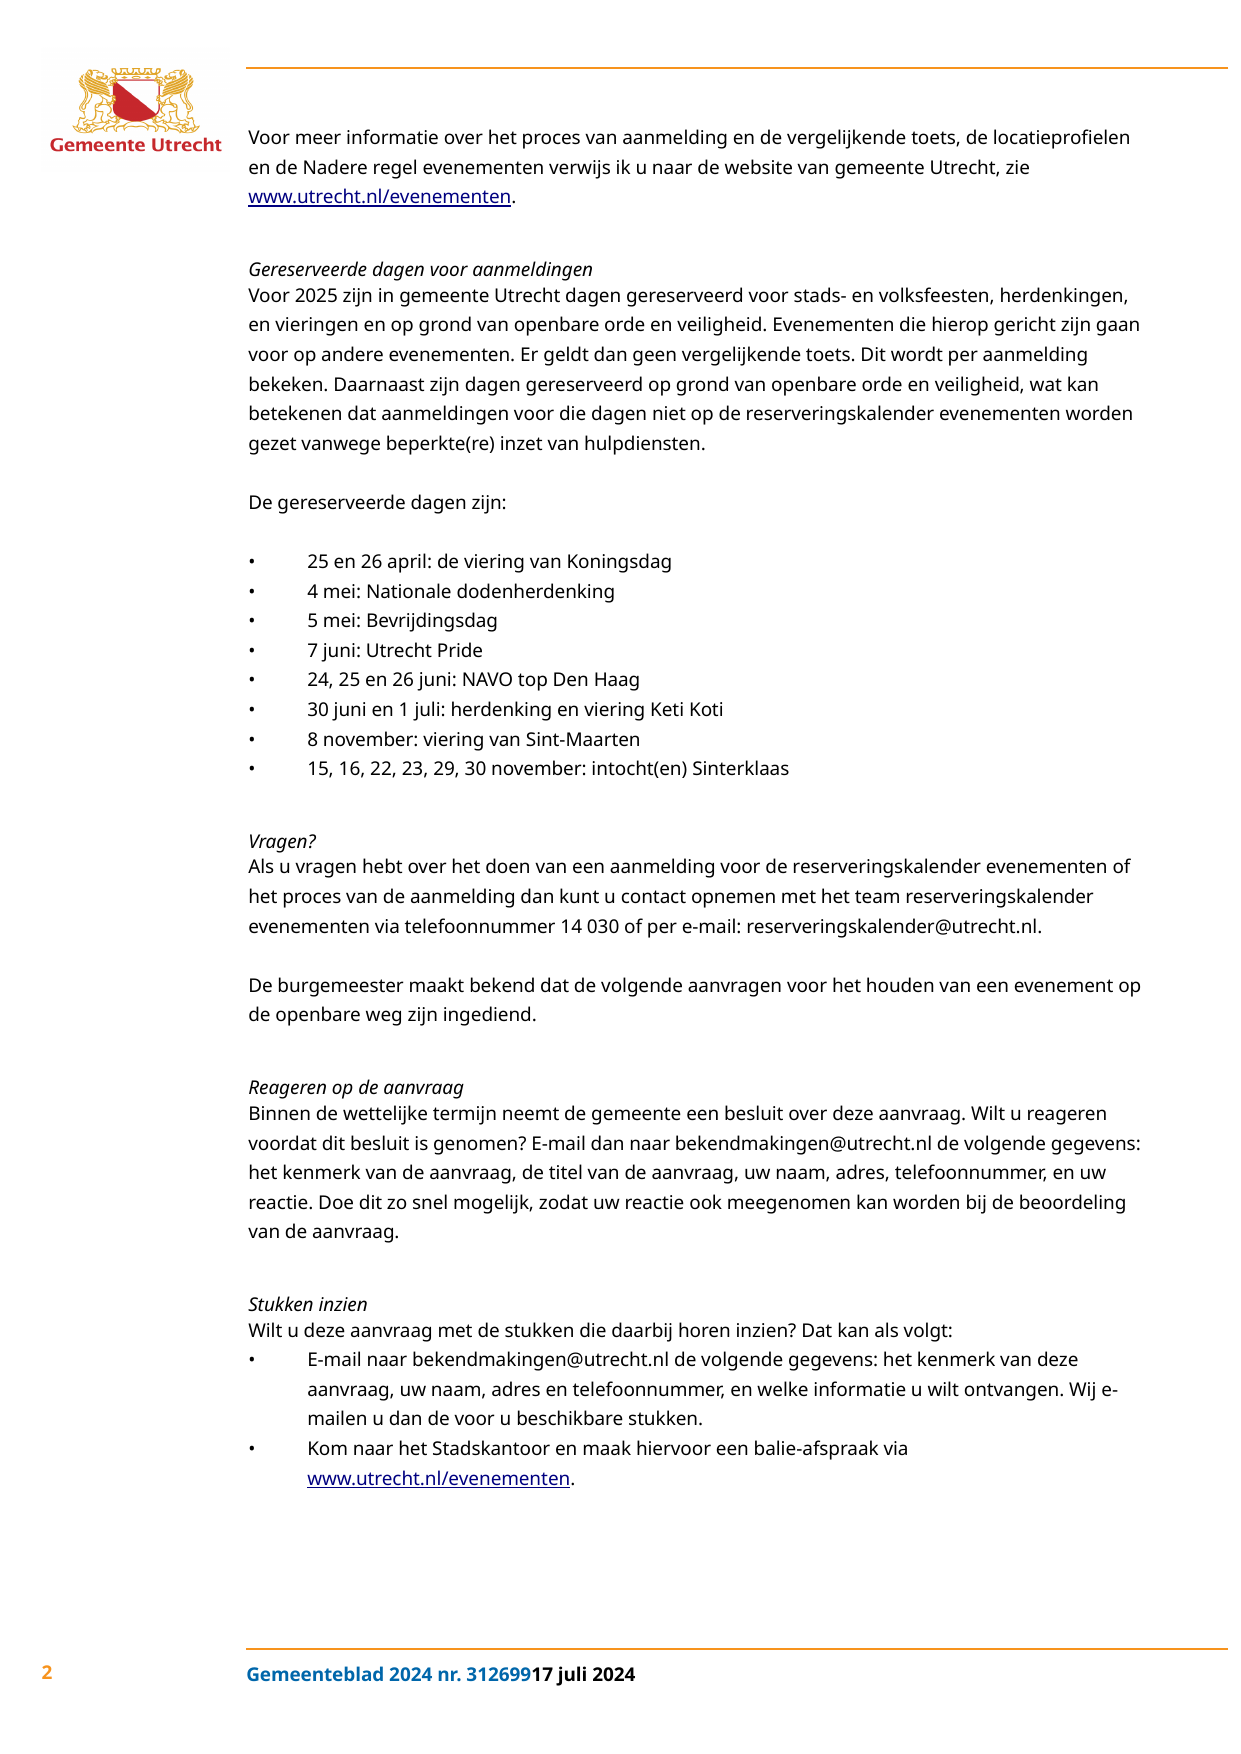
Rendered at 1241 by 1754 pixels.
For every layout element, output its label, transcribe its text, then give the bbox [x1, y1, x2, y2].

list 30 juni en 1 juli: herdenking en viering Keti Koti [248, 696, 1152, 722]
list 4 mei: Nationale dodenherdenking [248, 578, 1152, 603]
text Gereserveerde dagen voor aanmeldingen [248, 256, 1152, 282]
text Stukken inzien [248, 1291, 1152, 1317]
text Als u vragen hebt over het doen van een aanmelding voor de reserveringskalender evenementen of het proces van de aanmelding dan kunt u contact opnemen met het team reserveringskalender evenementen via telefoonnummer 14 030 of per e-mail: reserveringskalender@utrecht.nl. [248, 854, 1152, 939]
text De burgemeester maakt bekend dat de volgende aanvragen voor het houden van een evenement op de openbare weg zijn ingediend. [248, 972, 1152, 1027]
list 8 november: viering van Sint-Maarten [248, 726, 1152, 751]
list E-mail naar bekendmakingen@utrecht.nl de volgende gegevens: het kenmerk van deze aanvraag, uw naam, adres en telefoonnummer, en welke informatie u wilt ontvangen. Wij e-mailen u dan de voor u beschikbare stukken. [248, 1346, 1152, 1431]
list 7 juni: Utrecht Pride [248, 637, 1152, 663]
list 15, 16, 22, 23, 29, 30 november: intocht(en) Sinterklaas [248, 755, 1152, 781]
text Reageren op de aanvraag [248, 1074, 1152, 1100]
text Wilt u deze aanvraag met de stukken die daarbij horen inzien? Dat kan als volgt: [248, 1317, 1152, 1343]
list 5 mei: Bevrijdingsdag [248, 607, 1152, 633]
picture [41, 47, 231, 172]
text Vragen? [248, 828, 1152, 854]
list 24, 25 en 26 juni: NAVO top Den Haag [248, 667, 1152, 692]
text Voor 2025 zijn in gemeente Utrecht dagen gereserveerd voor stads- en volksfeesten, herdenkingen, en vieringen en op grond van openbare orde en veiligheid. Evenementen die hierop gericht zijn gaan voor op andere evenementen. Er geldt dan geen vergelijkende toets. Dit wordt per aanmelding bekeken. Daarnaast zijn dagen gereserveerd op grond van openbare orde en veiligheid, wat kan betekenen dat aanmeldingen voor die dagen niet op de reserveringskalender evenementen worden gezet vanwege beperkte(re) inzet van hulpdiensten. [248, 282, 1152, 456]
list 25 en 26 april: de viering van Koningsdag [248, 548, 1152, 574]
text Binnen de wettelijke termijn neemt de gemeente een besluit over deze aanvraag. Wilt u reageren voordat dit besluit is genomen? E-mail dan naar bekendmakingen@utrecht.nl de volgende gegevens: het kenmerk van de aanvraag, de titel van de aanvraag, uw naam, adres, telefoonnummer, en uw reactie. Doe dit zo snel mogelijk, zodat uw reactie ook meegenomen kan worden bij de beoordeling van de aanvraag. [248, 1100, 1152, 1244]
text Voor meer informatie over het proces van aanmelding en de vergelijkende toets, de locatieprofielen en de Nadere regel evenementen verwijs ik u naar de website van gemeente Utrecht, zie www.utrecht.nl/evenementen. [248, 124, 1152, 209]
text De gereserveerde dagen zijn: [248, 489, 1152, 515]
list Kom naar het Stadskantoor en maak hiervoor een balie-afspraak via www.utrecht.nl/evenementen. [248, 1435, 1152, 1491]
